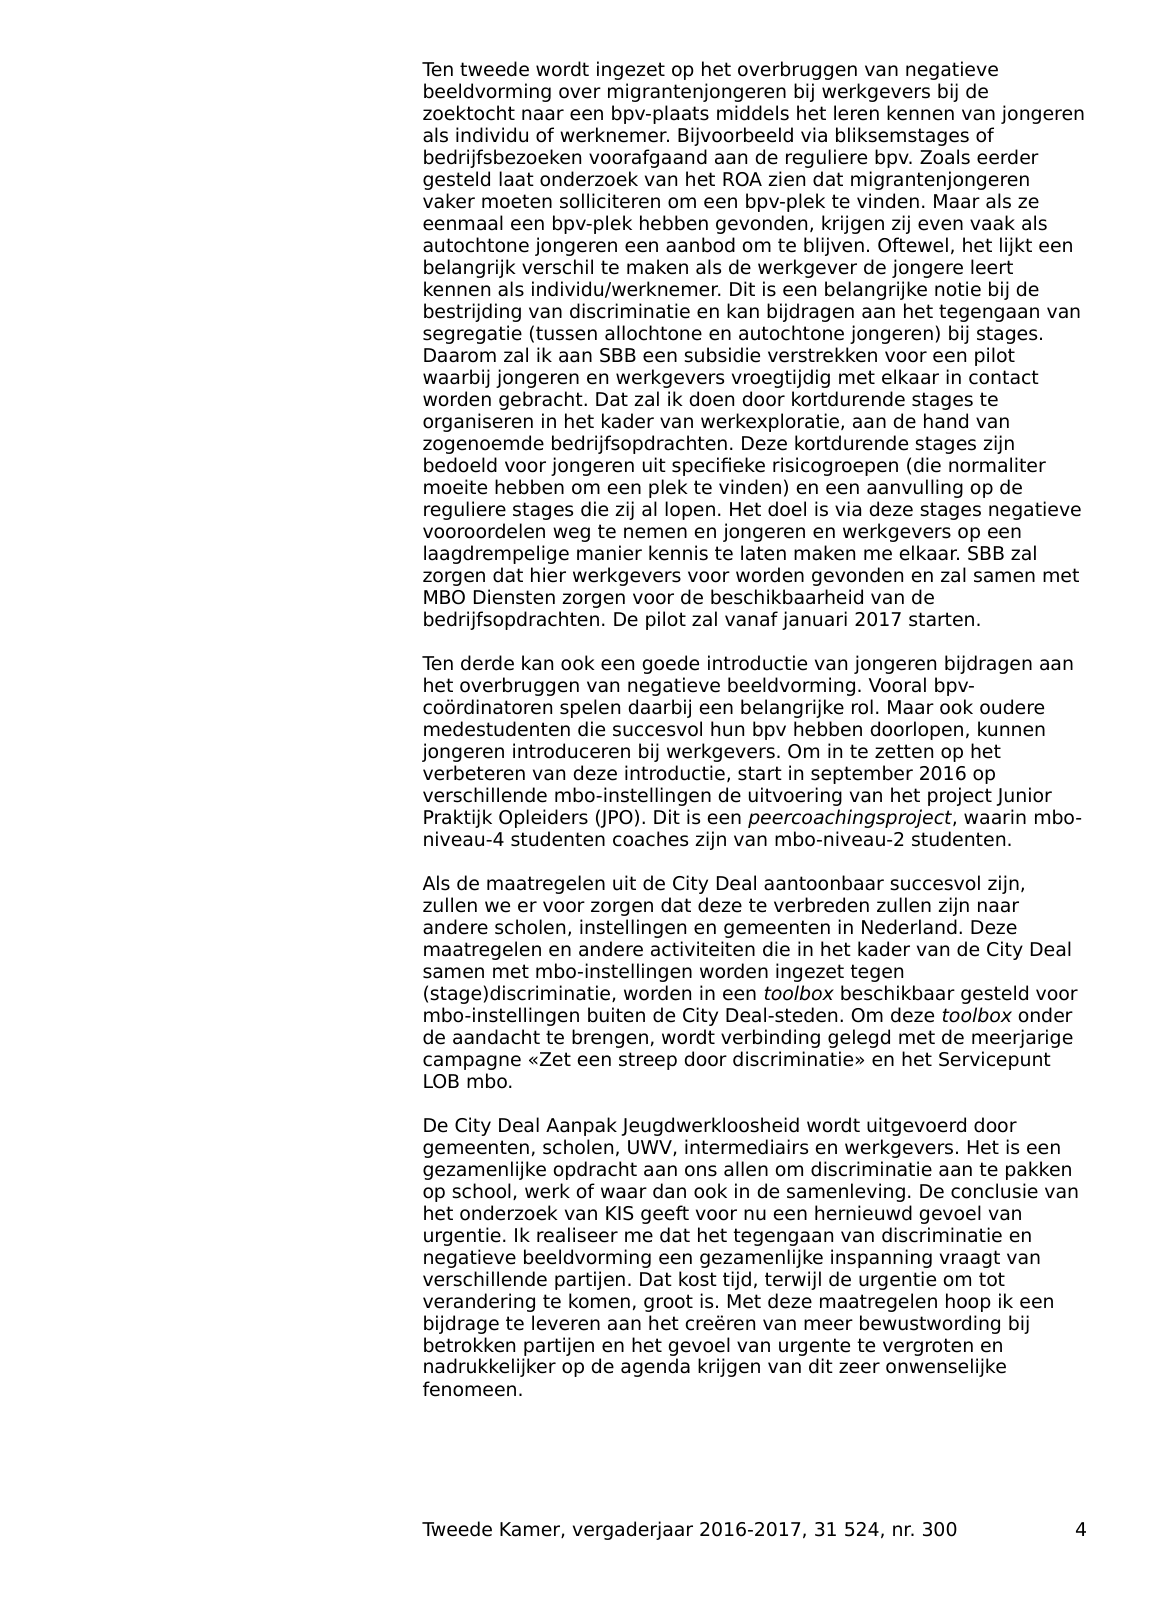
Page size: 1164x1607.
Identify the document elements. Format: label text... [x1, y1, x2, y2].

text Ten tweede wordt ingezet op het overbruggen van negatieve beeldvorming over migrantenjongeren bij werkgevers bij de zoektocht naar een bpv-plaats middels het leren kennen van jongeren als individu of werknemer. Bijvoorbeeld via bliksemstages of bedrijfsbezoeken voorafgaand aan de reguliere bpv. Zoals eerder gesteld laat onderzoek van het ROA zien dat migrantenjongeren vaker moeten solliciteren om een bpv-plek te vinden. Maar als ze eenmaal een bpv-plek hebben gevonden, krijgen zij even vaak als autochtone jongeren een aanbod om te blijven. Oftewel, het lijkt een belangrijk verschil te maken als de werkgever de jongere leert kennen als individu/werknemer. Dit is een belangrijke notie bij de bestrijding van discriminatie en kan bijdragen aan het tegengaan van segregatie (tussen allochtone en autochtone jongeren) bij stages. Daarom zal ik aan SBB een subsidie verstrekken voor een pilot waarbij jongeren en werkgevers vroegtijdig met elkaar in contact worden gebracht. Dat zal ik doen door kortdurende stages te organiseren in het kader van werkexploratie, aan de hand van zogenoemde bedrijfsopdrachten. Deze kortdurende stages zijn bedoeld voor jongeren uit specifieke risicogroepen (die normaliter moeite hebben om een plek te vinden) en een aanvulling op de reguliere stages die zij al lopen. Het doel is via deze stages negatieve vooroordelen weg te nemen en jongeren en werkgevers op een laagdrempelige manier kennis te laten maken me elkaar. SBB zal zorgen dat hier werkgevers voor worden gevonden en zal samen met MBO Diensten zorgen voor de beschikbaarheid van de bedrijfsopdrachten. De pilot zal vanaf januari 2017 starten. [422, 59, 1087, 631]
text De City Deal Aanpak Jeugdwerkloosheid wordt uitgevoerd door gemeenten, scholen, UWV, intermediairs en werkgevers. Het is een gezamenlijke opdracht aan ons allen om discriminatie aan te pakken op school, werk of waar dan ook in de samenleving. De conclusie van het onderzoek van KIS geeft voor nu een hernieuwd gevoel van urgentie. Ik realiseer me dat het tegengaan van discriminatie en negatieve beeldvorming een gezamenlijke inspanning vraagt van verschillende partijen. Dat kost tijd, terwijl de urgentie om tot verandering te komen, groot is. Met deze maatregelen hoop ik een bijdrage te leveren aan het creëren van meer bewustwording bij betrokken partijen en het gevoel van urgente te vergroten en nadrukkelijker op de agenda krijgen van dit zeer onwenselijke fenomeen. [422, 1115, 1087, 1400]
text Als de maatregelen uit de City Deal aantoonbaar succesvol zijn, zullen we er voor zorgen dat deze te verbreden zullen zijn naar andere scholen, instellingen en gemeenten in Nederland. Deze maatregelen en andere activiteiten die in het kader van de City Deal samen met mbo-instellingen worden ingezet tegen (stage)discriminatie, worden in een toolbox beschikbaar gesteld voor mbo-instellingen buiten de City Deal-steden. Om deze toolbox onder de aandacht te brengen, wordt verbinding gelegd met de meerjarige campagne «Zet een streep door discriminatie» en het Servicepunt LOB mbo. [422, 873, 1087, 1092]
text Ten derde kan ook een goede introductie van jongeren bijdragen aan het overbruggen van negatieve beeldvorming. Vooral bpv-coördinatoren spelen daarbij een belangrijke rol. Maar ook oudere medestudenten die succesvol hun bpv hebben doorlopen, kunnen jongeren introduceren bij werkgevers. Om in te zetten op het verbeteren van deze introductie, start in september 2016 op verschillende mbo-instellingen de uitvoering van het project Junior Praktijk Opleiders (JPO). Dit is een peercoachingsproject, waarin mbo-niveau-4 studenten coaches zijn van mbo-niveau-2 studenten. [422, 653, 1087, 851]
